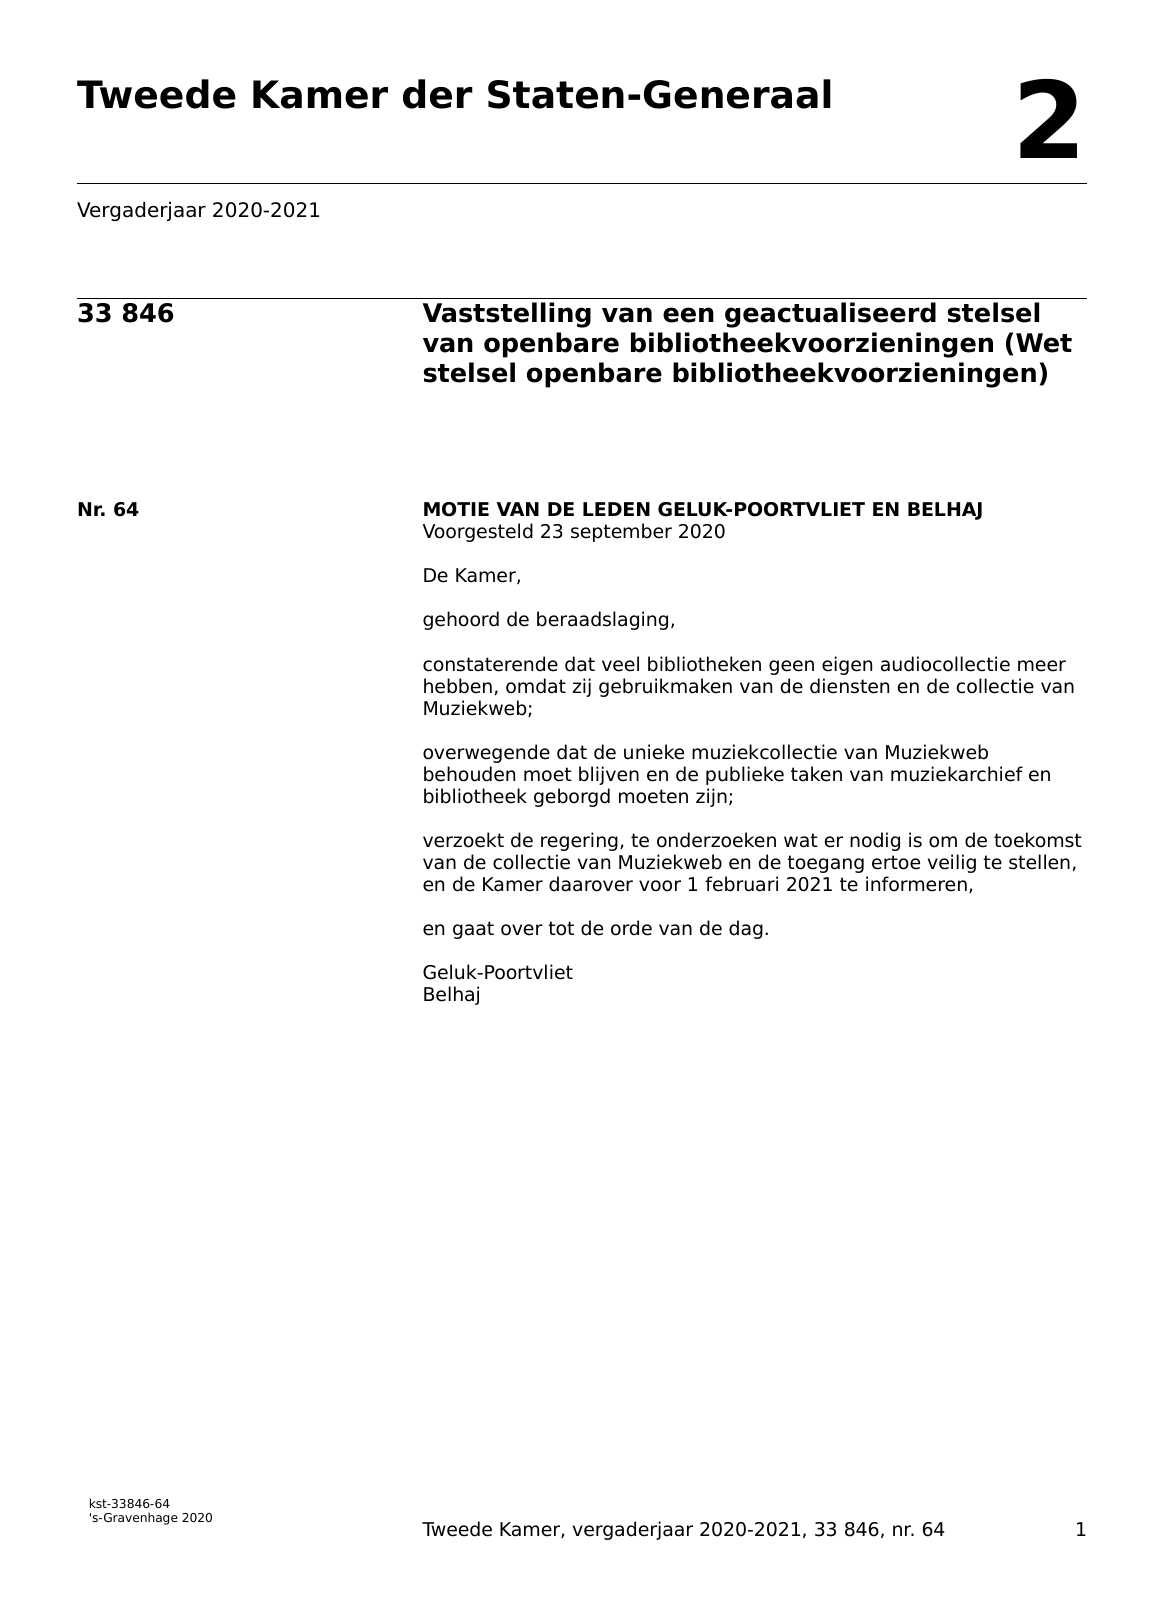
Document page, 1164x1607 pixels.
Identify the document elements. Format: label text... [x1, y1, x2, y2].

text constaterende dat veel bibliotheken geen eigen audiocollectie meer hebben, omdat zij gebruikmaken van de diensten en de collectie van Muziekweb; [422, 653, 1087, 719]
text Geluk-Poortvliet [422, 962, 1087, 984]
table_header Tweede Kamer der Staten-Generaal [77, 59, 886, 183]
text en gaat over tot de orde van de dag. [422, 918, 1087, 940]
text De Kamer, [422, 565, 1087, 587]
subtitle 33 846 Vaststelling van een geactualiseerd stelsel van openbare bibliotheekvoorzieningen (Wet stelsel openbare bibliotheekvoorzieningen) [77, 299, 1087, 388]
text kst-33846-64 [88, 1497, 323, 1511]
text overwegende dat de unieke muziekcollectie van Muziekweb behouden moet blijven en de publieke taken van muziekarchief en bibliotheek geborgd moeten zijn; [422, 742, 1087, 808]
text 's-Gravenhage 2020 [88, 1511, 323, 1525]
table_header 2 [886, 59, 1087, 183]
subtitle Nr. 64 MOTIE VAN DE LEDEN GELUK-POORTVLIET EN BELHAJ [77, 499, 1087, 521]
table_cell Vergaderjaar 2020-2021 [77, 184, 1087, 298]
text Belhaj [422, 984, 1087, 1006]
text gehoord de beraadslaging, [422, 609, 1087, 631]
text Voorgesteld 23 september 2020 [422, 521, 1087, 543]
text verzoekt de regering, te onderzoeken wat er nodig is om de toekomst van de collectie van Muziekweb en de toegang ertoe veilig te stellen, en de Kamer daarover voor 1 februari 2021 te informeren, [422, 830, 1087, 896]
